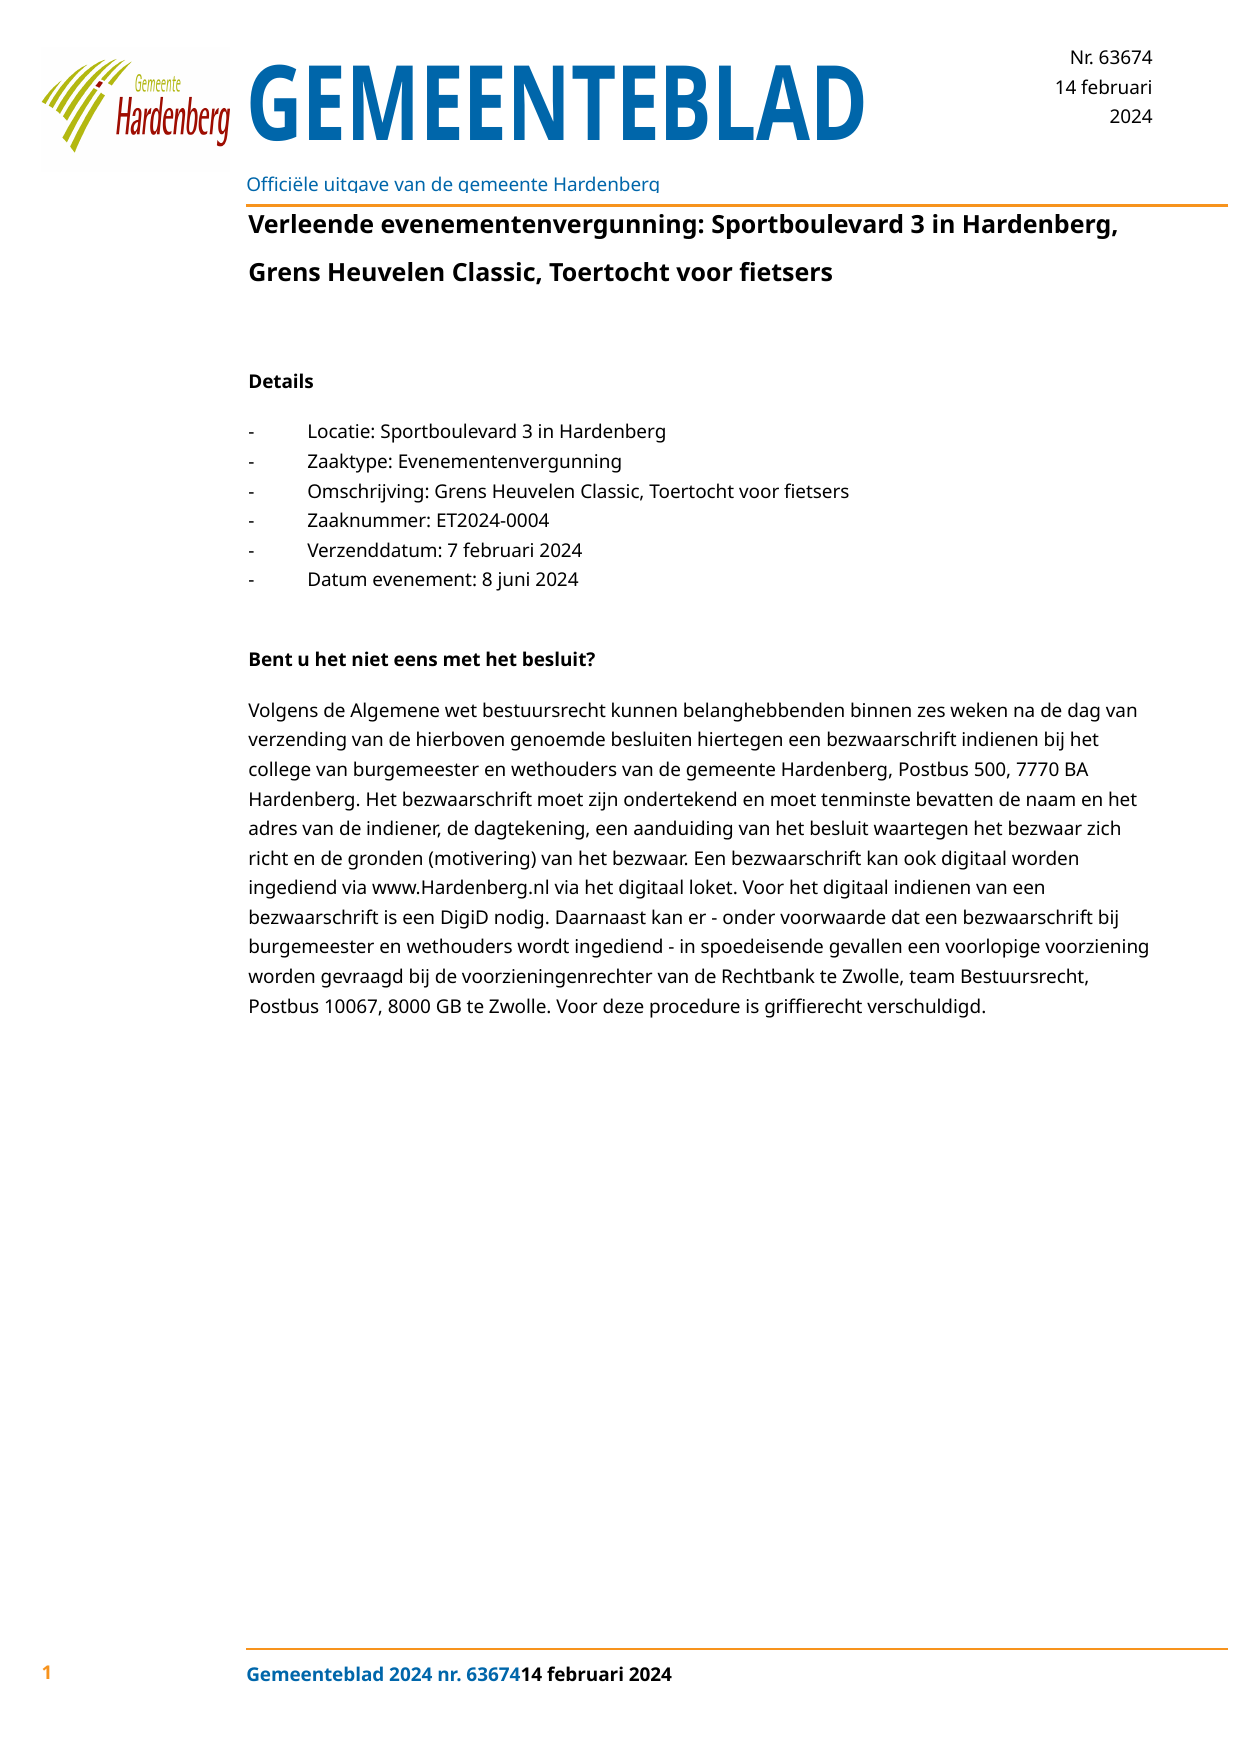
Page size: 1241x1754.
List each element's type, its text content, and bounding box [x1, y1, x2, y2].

list Locatie: Sportboulevard 3 in Hardenberg [248, 419, 1152, 444]
list Zaaknummer: ET2024-0004 [248, 507, 1152, 533]
list Omschrijving: Grens Heuvelen Classic, Toertocht voor fietsers [248, 478, 1152, 504]
picture [41, 47, 231, 172]
list Datum evenement: 8 juni 2024 [248, 567, 1152, 592]
text Bent u het niet eens met het besluit? [248, 647, 1152, 672]
list Zaaktype: Evenementenvergunning [248, 448, 1152, 474]
text Details [248, 368, 1152, 394]
text Volgens de Algemene wet bestuursrecht kunnen belanghebbenden binnen zes weken na de dag van verzending van de hierboven genoemde besluiten hiertegen een bezwaarschrift indienen bij het college van burgemeester en wethouders van de gemeente Hardenberg, Postbus 500, 7770 BA Hardenberg. Het bezwaarschrift moet zijn ondertekend en moet tenminste bevatten de naam en het adres van de indiener, de dagtekening, een aanduiding van het besluit waartegen het bezwaar zich richt en de gronden (motivering) van het bezwaar. Een bezwaarschrift kan ook digitaal worden ingediend via www.Hardenberg.nl via het digitaal loket. Voor het digitaal indienen van een bezwaarschrift is een DigiD nodig. Daarnaast kan er - onder voorwaarde dat een bezwaarschrift bij burgemeester en wethouders wordt ingediend - in spoedeisende gevallen een voorlopige voorziening worden gevraagd bij de voorzieningenrechter van de Rechtbank te Zwolle, team Bestuursrecht, Postbus 10067, 8000 GB te Zwolle. Voor deze procedure is griffierecht verschuldigd. [248, 697, 1152, 1019]
list Verzenddatum: 7 februari 2024 [248, 537, 1152, 563]
text Verleende evenementenvergunning: Sportboulevard 3 in Hardenberg, Grens Heuvelen Classic, Toertocht voor fietsers [248, 207, 1152, 288]
